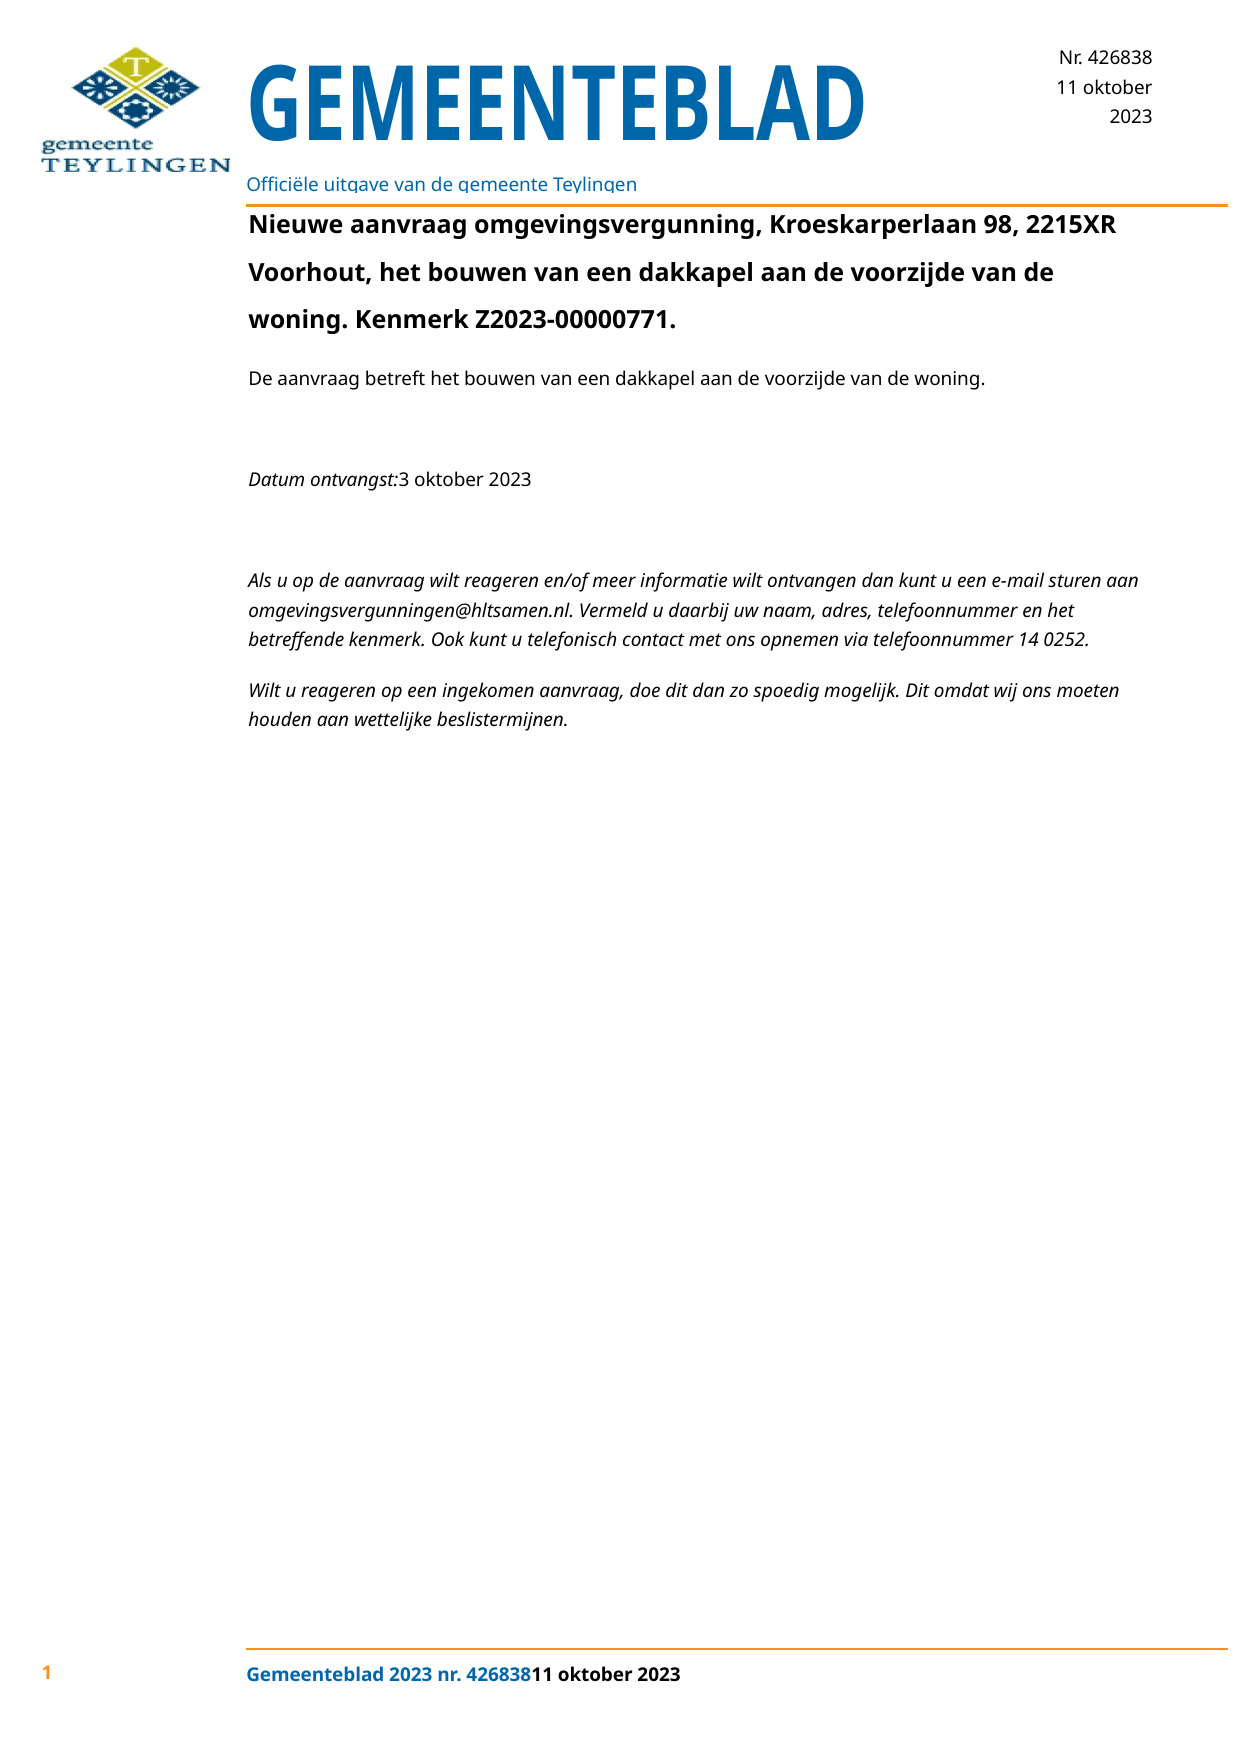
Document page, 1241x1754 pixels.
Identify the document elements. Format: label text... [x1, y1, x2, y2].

text Datum ontvangst:3 oktober 2023 [248, 466, 1152, 492]
text De aanvraag betreft het bouwen van een dakkapel aan de voorzijde van de woning. [248, 366, 1152, 391]
text Nieuwe aanvraag omgevingsvergunning, Kroeskarperlaan 98, 2215XR Voorhout, het bouwen van een dakkapel aan de voorzijde van de woning. Kenmerk Z2023-00000771. [248, 207, 1152, 336]
picture [41, 47, 231, 172]
text Wilt u reageren op een ingekomen aanvraag, doe dit dan zo spoedig mogelijk. Dit omdat wij ons moeten houden aan wettelijke beslistermijnen. [248, 677, 1152, 732]
text Als u op de aanvraag wilt reageren en/of meer informatie wilt ontvangen dan kunt u een e-mail sturen aan omgevingsvergunningen@hltsamen.nl. Vermeld u daarbij uw naam, adres, telefoonnummer en het betreffende kenmerk. Ook kunt u telefonisch contact met ons opnemen via telefoonnummer 14 0252. [248, 567, 1152, 652]
